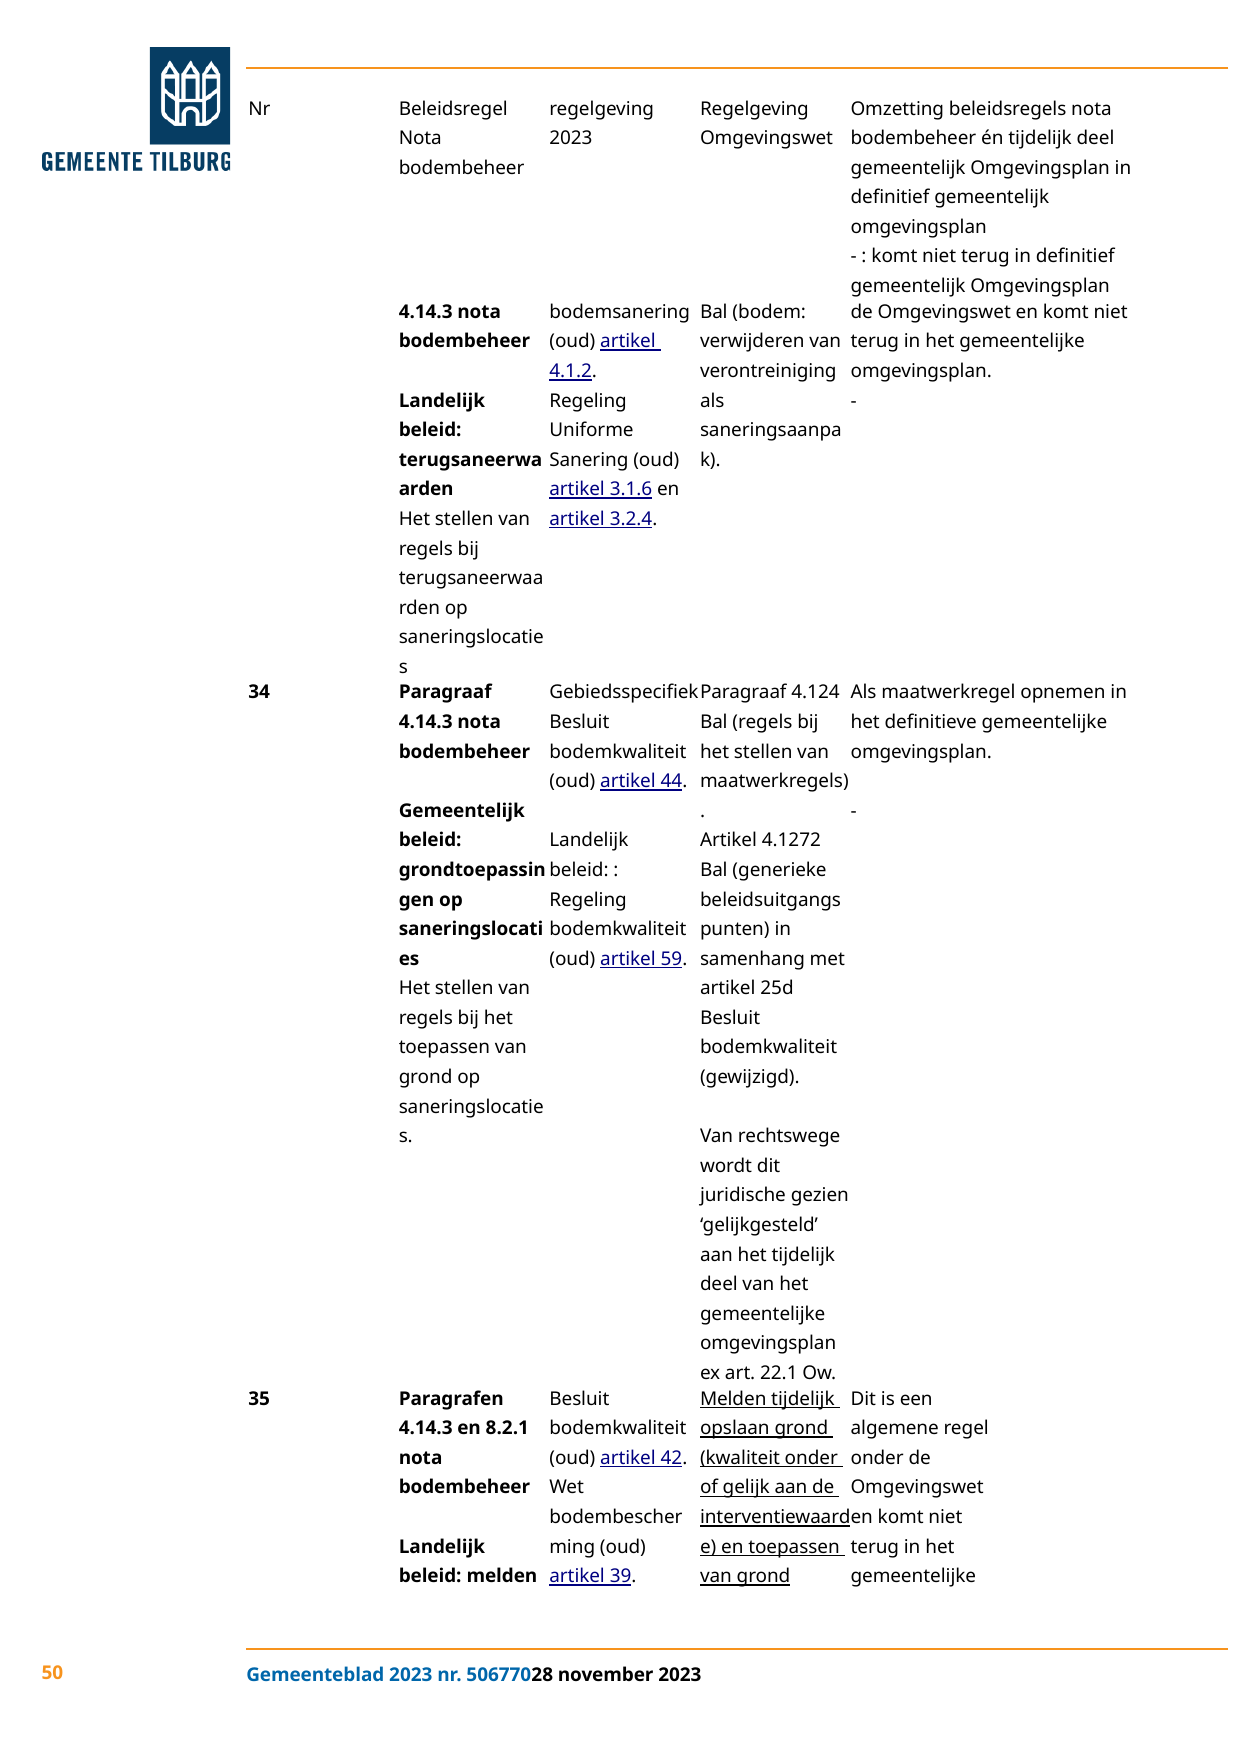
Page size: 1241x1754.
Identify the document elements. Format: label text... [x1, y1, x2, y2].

table_cell Als maatwerkregel opnemen in het definitieve gemeentelijke omgevingsplan. - [850, 679, 1152, 1385]
table_cell Paragraaf 4.14.3 nota bodembeheer Gemeentelijk beleid: grondtoepassingen op saneringslocaties Het stellen van regels bij het toepassen van grond op saneringslocaties. [399, 679, 549, 1385]
table_cell de Omgevingswet en komt niet terug in het gemeentelijke omgevingsplan. [850, 298, 1152, 679]
table_cell [248, 298, 398, 679]
table_header Beleidsregel Nota bodembeheer [399, 95, 549, 298]
table_header regelgeving 2023 [549, 95, 700, 298]
table_cell 34 [248, 679, 398, 1385]
table_cell Melden tijdelijk opslaan grond (kwaliteit onder of gelijk aan de interventiewaard [700, 1385, 850, 1525]
table_cell 4.14.3 nota bodembeheer Landelijk beleid: terugsaneerwaarden Het stellen van regels bij terugsaneerwaarden op saneringslocaties [399, 298, 549, 679]
table_header Regelgeving Omgevingswet [700, 95, 850, 298]
table_cell 35 [248, 1385, 398, 1588]
table_cell Besluit bodemkwaliteit (oud) artikel 42. Wet bodembescherming (oud) artikel 39. [549, 1385, 700, 1588]
table_cell [1001, 1385, 1152, 1588]
table_cell Dit is een algemene regel onder de Omgevingswet en komt niet terug in het gemeentelijke [850, 1385, 1001, 1588]
table_header Omzetting beleidsregels nota bodembeheer én tijdelijk deel gemeentelijk Omgevingsplan in definitief gemeentelijk omgevingsplan - : komt niet terug in definitief gemeentelijk Omgevingsplan [850, 95, 1152, 298]
table_header Nr [248, 95, 398, 298]
picture [41, 47, 231, 172]
table_cell bodemsanering (oud) artikel 4.1.2. Regeling Uniforme Sanering (oud) artikel 3.1.6 en artikel 3.2.4. [549, 298, 700, 679]
table_cell Paragrafen 4.14.3 en 8.2.1 nota bodembeheer Landelijk beleid: melden [399, 1385, 549, 1588]
table_cell e) en toepassen van grond [700, 1527, 850, 1588]
table_cell Bal (bodem: verwijderen van verontreiniging als saneringsaanpak). [700, 298, 850, 679]
table_cell Paragraaf 4.124 Bal (regels bij het stellen van maatwerkregels). Artikel 4.1272 Bal (generieke beleidsuitgangspunten) in samenhang met artikel 25d Besluit bodemkwaliteit (gewijzigd). Van rechtswege wordt dit juridische gezien ‘gelijkgesteld’ aan het tijdelijk deel van het gemeentelijke omgevingsplan ex art. 22.1 Ow. [700, 679, 850, 1385]
table_cell Gebiedsspecifiek Besluit bodemkwaliteit (oud) artikel 44. Landelijk beleid: : Regeling bodemkwaliteit (oud) artikel 59. [549, 679, 700, 1385]
